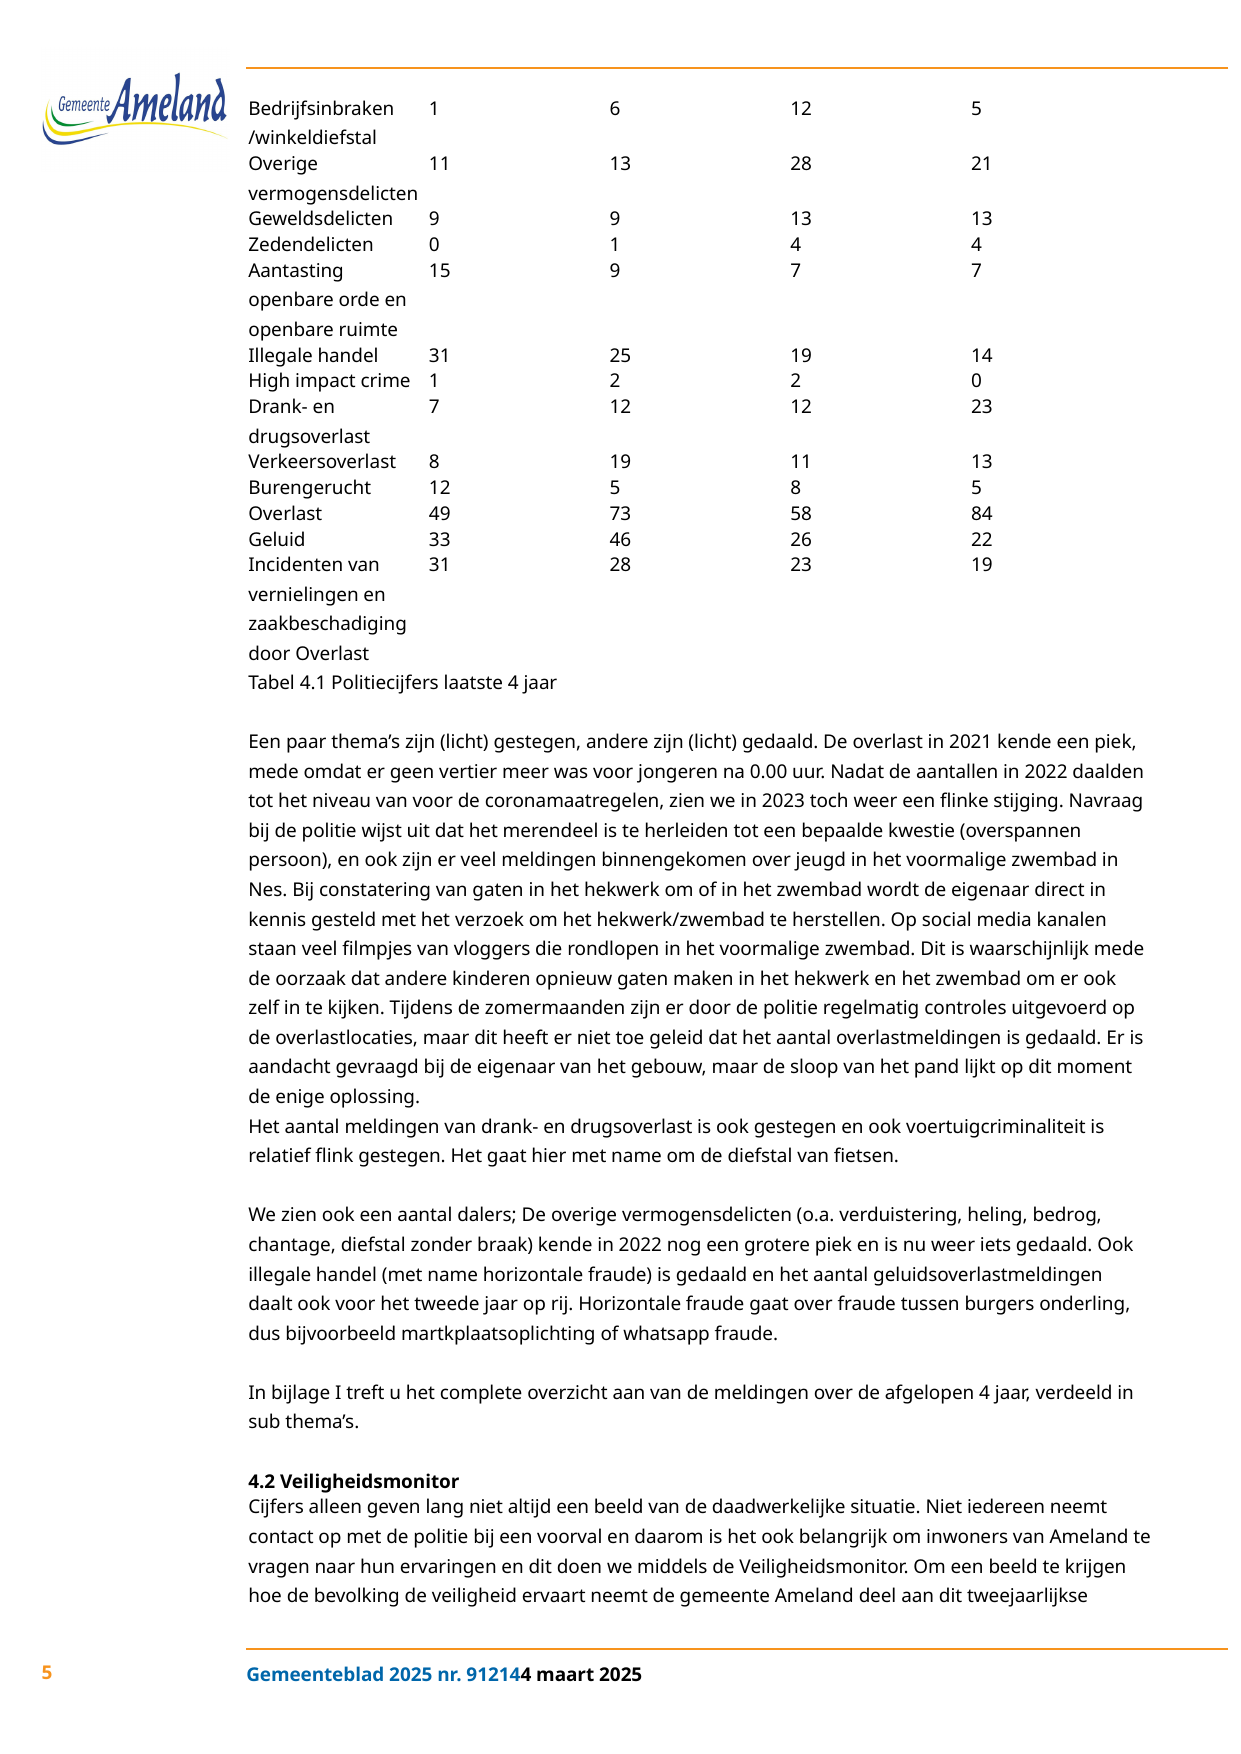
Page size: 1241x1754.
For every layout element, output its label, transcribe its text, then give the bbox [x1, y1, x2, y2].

table_cell 26 [790, 526, 971, 551]
table_cell 31 [429, 342, 609, 367]
table_cell 12 [609, 393, 790, 448]
table_cell 21 [971, 150, 1152, 205]
table_cell 13 [971, 449, 1152, 474]
table_cell 12 [790, 95, 971, 150]
table_cell 13 [971, 205, 1152, 231]
table_cell 23 [790, 551, 971, 666]
table_cell High impact crime [248, 368, 429, 393]
table_cell 8 [429, 449, 609, 474]
table_cell 49 [429, 500, 609, 526]
table_cell Bedrijfsinbraken /winkeldiefstal [248, 95, 429, 150]
table_cell 23 [971, 393, 1152, 448]
table_cell 7 [790, 257, 971, 342]
table_cell 2 [790, 368, 971, 393]
table_cell Geweldsdelicten [248, 205, 429, 231]
text Het aantal meldingen van drank- en drugsoverlast is ook gestegen en ook voertuigcriminaliteit is relatief flink gestegen. Het gaat hier met name om de diefstal van fietsen. [248, 1113, 1152, 1168]
table_cell Aantasting openbare orde en openbare ruimte [248, 257, 429, 342]
table_cell 4 [790, 231, 971, 257]
text Tabel 4.1 Politiecijfers laatste 4 jaar [248, 669, 1152, 695]
table_cell 33 [429, 526, 609, 551]
table_cell 12 [790, 393, 971, 448]
table_cell Zedendelicten [248, 231, 429, 257]
table_cell 5 [971, 95, 1152, 150]
text Een paar thema’s zijn (licht) gestegen, andere zijn (licht) gedaald. De overlast in 2021 kende een piek, mede omdat er geen vertier meer was voor jongeren na 0.00 uur. Nadat de aantallen in 2022 daalden tot het niveau van voor de coronamaatregelen, zien we in 2023 toch weer een flinke stijging. Navraag bij de politie wijst uit dat het merendeel is te herleiden tot een bepaalde kwestie (overspannen persoon), en ook zijn er veel meldingen binnengekomen over jeugd in het voormalige zwembad in Nes. Bij constatering van gaten in het hekwerk om of in het zwembad wordt de eigenaar direct in kennis gesteld met het verzoek om het hekwerk/zwembad te herstellen. Op social media kanalen staan veel filmpjes van vloggers die rondlopen in het voormalige zwembad. Dit is waarschijnlijk mede de oorzaak dat andere kinderen opnieuw gaten maken in het hekwerk en het zwembad om er ook zelf in te kijken. Tijdens de zomermaanden zijn er door de politie regelmatig controles uitgevoerd op de overlastlocaties, maar dit heeft er niet toe geleid dat het aantal overlastmeldingen is gedaald. Er is aandacht gevraagd bij de eigenaar van het gebouw, maar de sloop van het pand lijkt op dit moment de enige oplossing. [248, 728, 1152, 1109]
table_cell 5 [609, 474, 790, 500]
table_cell 1 [429, 368, 609, 393]
table_cell Verkeersoverlast [248, 449, 429, 474]
table_cell 1 [609, 231, 790, 257]
table_cell 15 [429, 257, 609, 342]
table_cell 11 [429, 150, 609, 205]
table_cell 28 [609, 551, 790, 666]
table_cell Burengerucht [248, 474, 429, 500]
picture [41, 47, 231, 172]
table_cell 73 [609, 500, 790, 526]
table_cell 7 [971, 257, 1152, 342]
table_cell 22 [971, 526, 1152, 551]
table_cell 84 [971, 500, 1152, 526]
table_cell 31 [429, 551, 609, 666]
table_cell 9 [429, 205, 609, 231]
table_cell 9 [609, 205, 790, 231]
table_cell 19 [609, 449, 790, 474]
table_cell 11 [790, 449, 971, 474]
table_cell 58 [790, 500, 971, 526]
table_cell 0 [429, 231, 609, 257]
text 4.2 Veiligheidsmonitor [248, 1468, 1152, 1494]
table_cell 5 [971, 474, 1152, 500]
table_cell 8 [790, 474, 971, 500]
table_cell 13 [609, 150, 790, 205]
table_cell Overlast [248, 500, 429, 526]
text Cijfers alleen geven lang niet altijd een beeld van de daadwerkelijke situatie. Niet iedereen neemt contact op met de politie bij een voorval en daarom is het ook belangrijk om inwoners van Ameland te vragen naar hun ervaringen en dit doen we middels de Veiligheidsmonitor. Om een beeld te krijgen hoe de bevolking de veiligheid ervaart neemt de gemeente Ameland deel aan dit tweejaarlijkse [248, 1494, 1152, 1608]
table_cell 46 [609, 526, 790, 551]
table_cell 12 [429, 474, 609, 500]
table_cell 19 [790, 342, 971, 367]
table_cell 0 [971, 368, 1152, 393]
table_cell 4 [971, 231, 1152, 257]
table_cell 9 [609, 257, 790, 342]
table_cell 25 [609, 342, 790, 367]
table_cell 19 [971, 551, 1152, 666]
table_cell 6 [609, 95, 790, 150]
table_cell Drank- en drugsoverlast [248, 393, 429, 448]
table_cell 14 [971, 342, 1152, 367]
table_cell 2 [609, 368, 790, 393]
table_cell 1 [429, 95, 609, 150]
table_cell 28 [790, 150, 971, 205]
text In bijlage I treft u het complete overzicht aan van de meldingen over de afgelopen 4 jaar, verdeeld in sub thema’s. [248, 1379, 1152, 1434]
table_cell 13 [790, 205, 971, 231]
table_cell Overige vermogensdelicten [248, 150, 429, 205]
text We zien ook een aantal dalers; De overige vermogensdelicten (o.a. verduistering, heling, bedrog, chantage, diefstal zonder braak) kende in 2022 nog een grotere piek en is nu weer iets gedaald. Ook illegale handel (met name horizontale fraude) is gedaald en het aantal geluidsoverlastmeldingen daalt ook voor het tweede jaar op rij. Horizontale fraude gaat over fraude tussen burgers onderling, dus bijvoorbeeld martkplaatsoplichting of whatsapp fraude. [248, 1202, 1152, 1346]
table_cell 7 [429, 393, 609, 448]
table_cell Geluid [248, 526, 429, 551]
table_cell Incidenten van vernielingen en zaakbeschadiging door Overlast [248, 551, 429, 666]
table_cell Illegale handel [248, 342, 429, 367]
